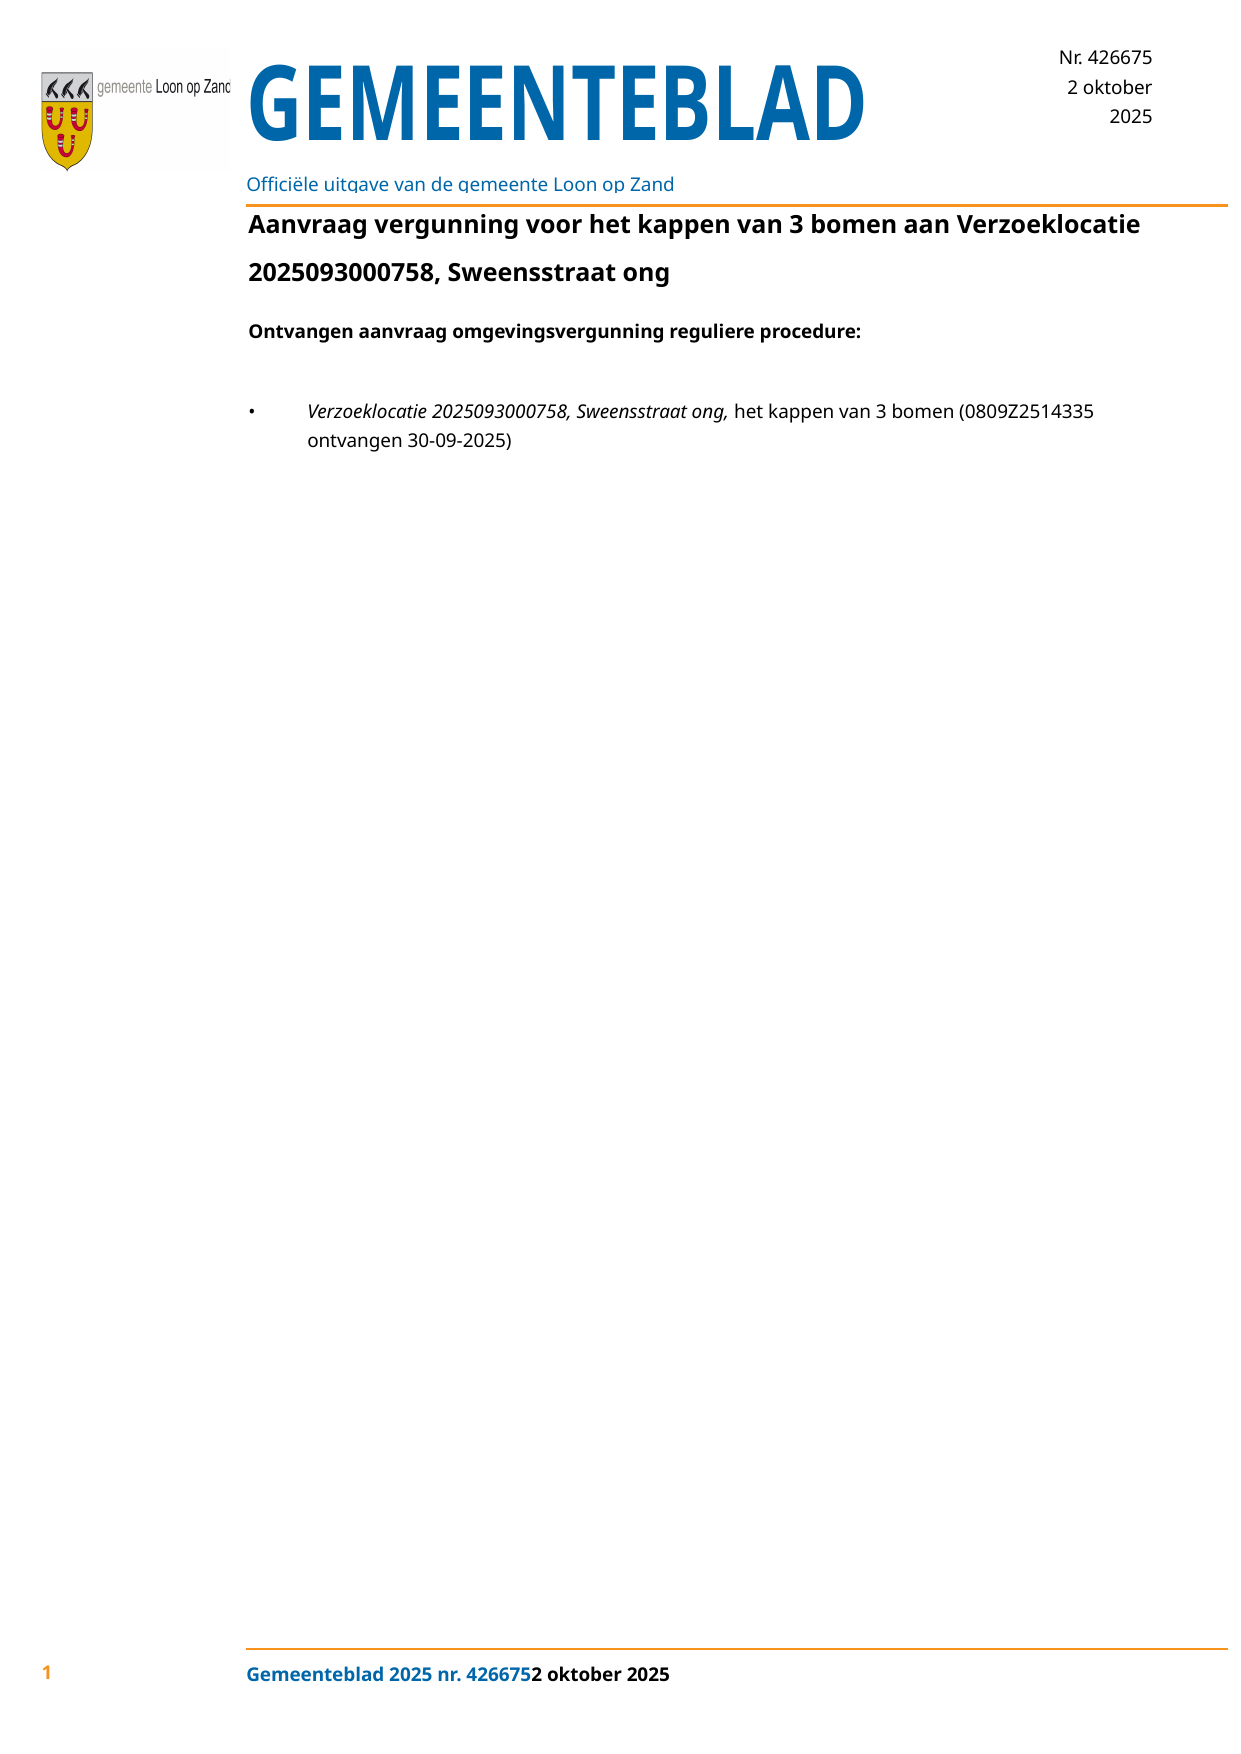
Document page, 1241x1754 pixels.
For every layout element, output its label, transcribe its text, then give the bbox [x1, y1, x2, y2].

list Verzoeklocatie 2025093000758, Sweensstraat ong, het kappen van 3 bomen (0809Z2514335 ontvangen 30-09-2025) [248, 398, 1152, 453]
text Ontvangen aanvraag omgevingsvergunning reguliere procedure: [248, 318, 1152, 344]
text Aanvraag vergunning voor het kappen van 3 bomen aan Verzoeklocatie 2025093000758, Sweensstraat ong [248, 207, 1152, 288]
picture [41, 47, 231, 172]
